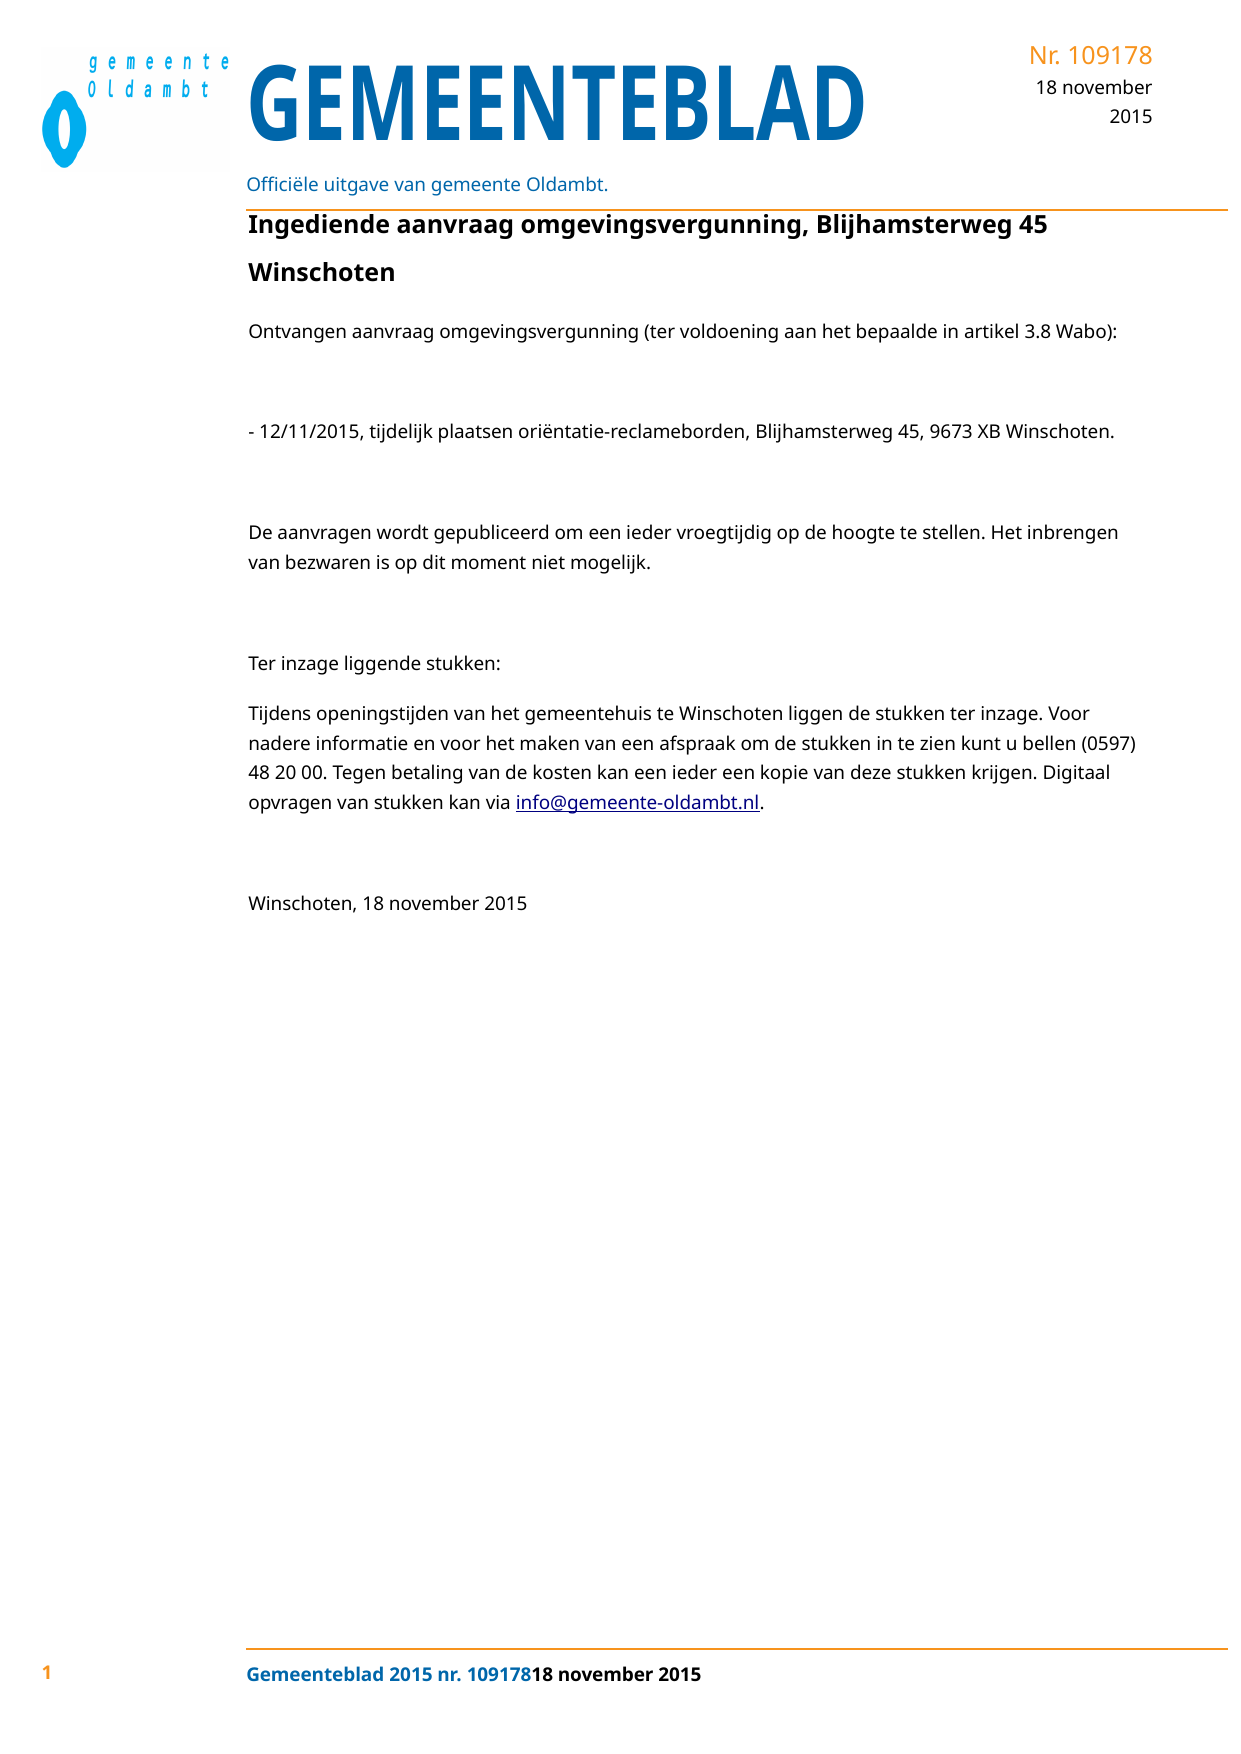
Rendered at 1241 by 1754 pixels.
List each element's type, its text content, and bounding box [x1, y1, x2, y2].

text - 12/11/2015, tijdelijk plaatsen oriëntatie-reclameborden, Blijhamsterweg 45, 9673 XB Winschoten. [248, 419, 1152, 444]
text Ingediende aanvraag omgevingsvergunning, Blijhamsterweg 45 Winschoten [248, 211, 1152, 288]
text Ontvangen aanvraag omgevingsvergunning (ter voldoening aan het bepaalde in artikel 3.8 Wabo): [248, 318, 1152, 344]
picture [41, 47, 231, 172]
text Tijdens openingstijden van het gemeentehuis te Winschoten liggen de stukken ter inzage. Voor nadere informatie en voor het maken van een afspraak om de stukken in te zien kunt u bellen (0597) 48 20 00. Tegen betaling van de kosten kan een ieder een kopie van deze stukken krijgen. Digitaal opvragen van stukken kan via info@gemeente-oldambt.nl. [248, 700, 1152, 815]
text De aanvragen wordt gepubliceerd om een ieder vroegtijdig op de hoogte te stellen. Het inbrengen van bezwaren is op dit moment niet mogelijk. [248, 519, 1152, 575]
text Winschoten, 18 november 2015 [248, 890, 1152, 916]
text Ter inzage liggende stukken: [248, 650, 1152, 676]
